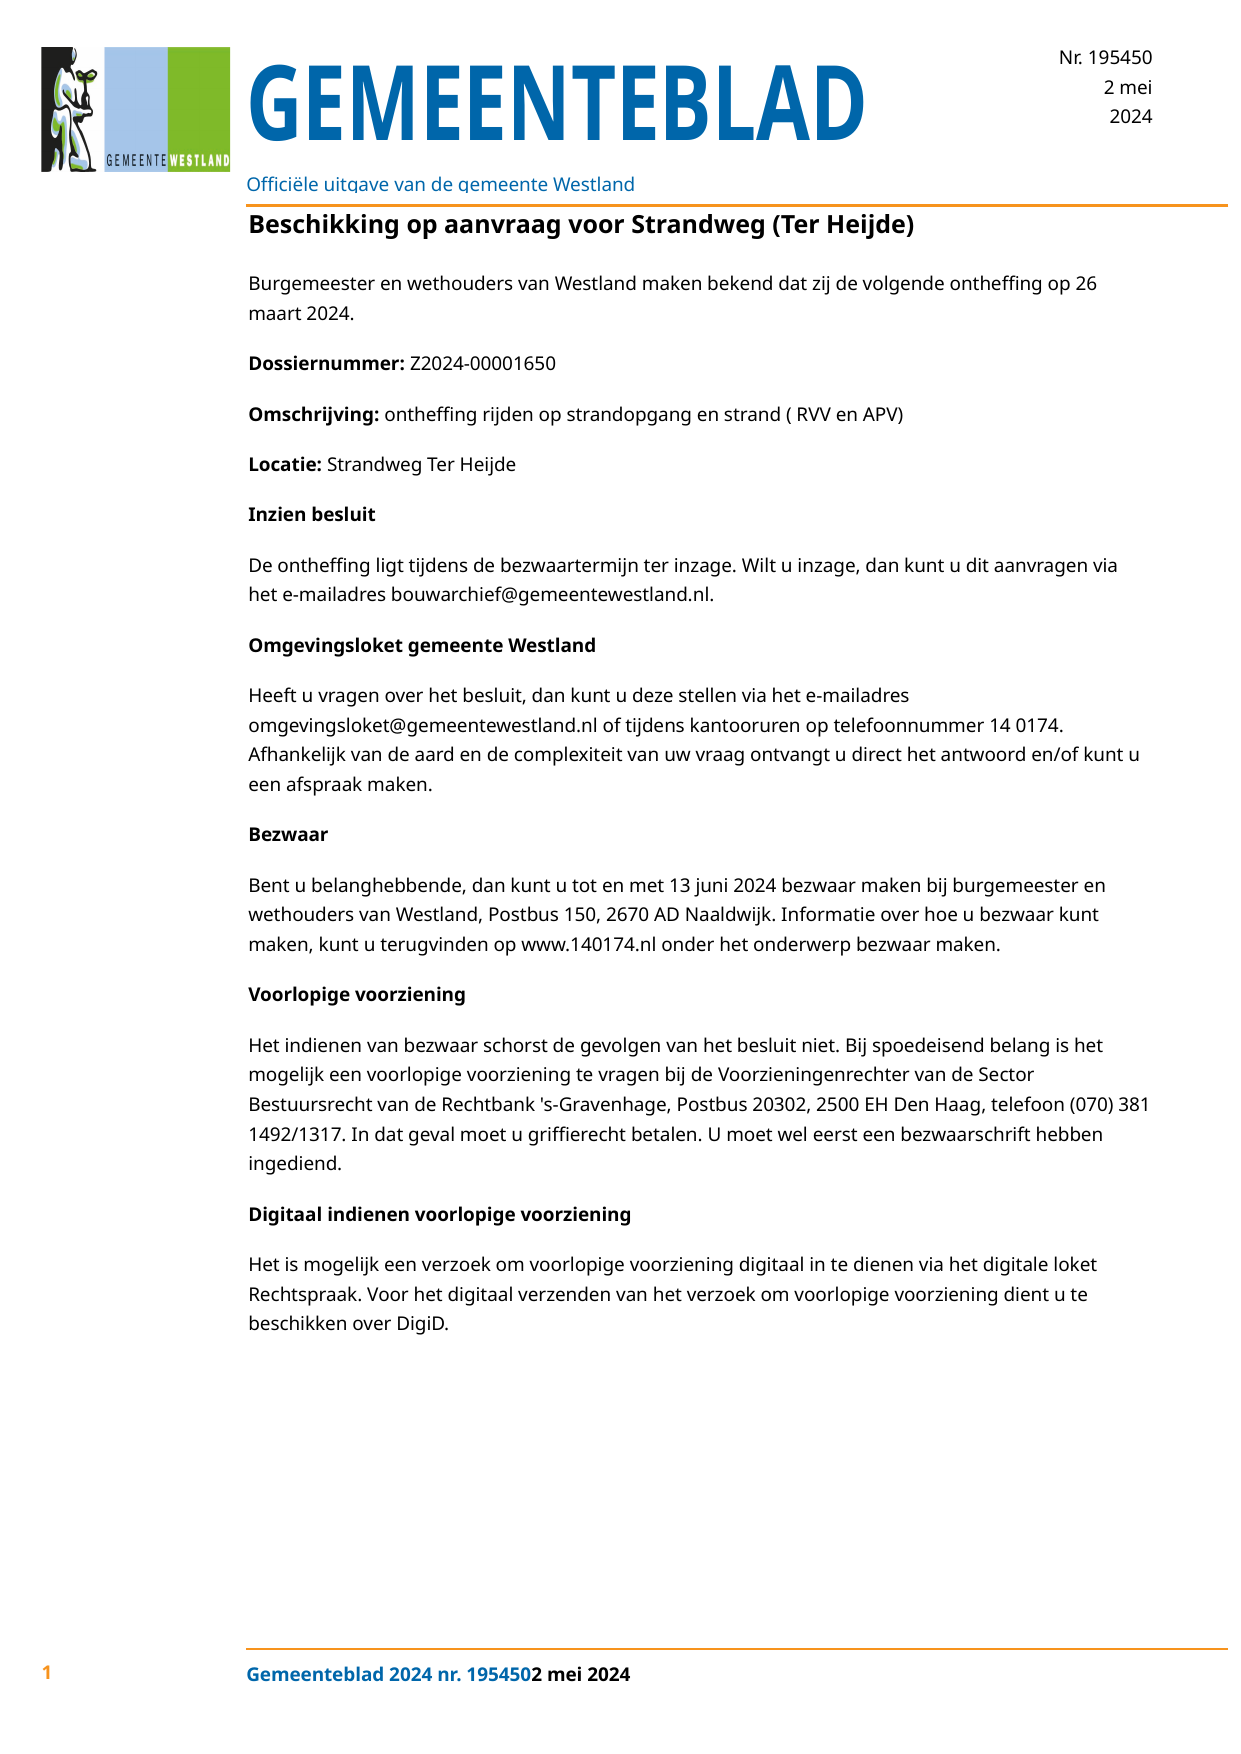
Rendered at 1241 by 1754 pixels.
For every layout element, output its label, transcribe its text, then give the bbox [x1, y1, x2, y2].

text Dossiernummer: Z2024-00001650 [248, 350, 1152, 376]
text Bent u belanghebbende, dan kunt u tot en met 13 juni 2024 bezwaar maken bij burgemeester en wethouders van Westland, Postbus 150, 2670 AD Naaldwijk. Informatie over hoe u bezwaar kunt maken, kunt u terugvinden op www.140174.nl onder het onderwerp bezwaar maken. [248, 872, 1152, 957]
text De ontheffing ligt tijdens de bezwaartermijn ter inzage. Wilt u inzage, dan kunt u dit aanvragen via het e-mailadres bouwarchief@gemeentewestland.nl. [248, 552, 1152, 607]
text Het is mogelijk een verzoek om voorlopige voorziening digitaal in te dienen via het digitale loket Rechtspraak. Voor het digitaal verzenden van het verzoek om voorlopige voorziening dient u te beschikken over DigiD. [248, 1251, 1152, 1336]
text Het indienen van bezwaar schorst de gevolgen van het besluit niet. Bij spoedeisend belang is het mogelijk een voorlopige voorziening te vragen bij de Voorzieningenrechter van de Sector Bestuursrecht van de Rechtbank 's-Gravenhage, Postbus 20302, 2500 EH Den Haag, telefoon (070) 381 1492/1317. In dat geval moet u griffierecht betalen. U moet wel eerst een bezwaarschrift hebben ingediend. [248, 1032, 1152, 1176]
text Burgemeester en wethouders van Westland maken bekend dat zij de volgende ontheffing op 26 maart 2024. [248, 270, 1152, 326]
text Locatie: Strandweg Ter Heijde [248, 451, 1152, 477]
text Bezwaar [248, 822, 1152, 847]
picture [41, 47, 231, 172]
text Inzien besluit [248, 502, 1152, 527]
text Beschikking op aanvraag voor Strandweg (Ter Heijde) [248, 207, 1152, 241]
text Voorlopige voorziening [248, 982, 1152, 1007]
text Digitaal indienen voorlopige voorziening [248, 1201, 1152, 1226]
text Heeft u vragen over het besluit, dan kunt u deze stellen via het e-mailadres omgevingsloket@gemeentewestland.nl of tijdens kantooruren op telefoonnummer 14 0174. Afhankelijk van de aard en de complexiteit van uw vraag ontvangt u direct het antwoord en/of kunt u een afspraak maken. [248, 682, 1152, 797]
text Omgevingsloket gemeente Westland [248, 632, 1152, 658]
text Omschrijving: ontheffing rijden op strandopgang en strand ( RVV en APV) [248, 401, 1152, 426]
